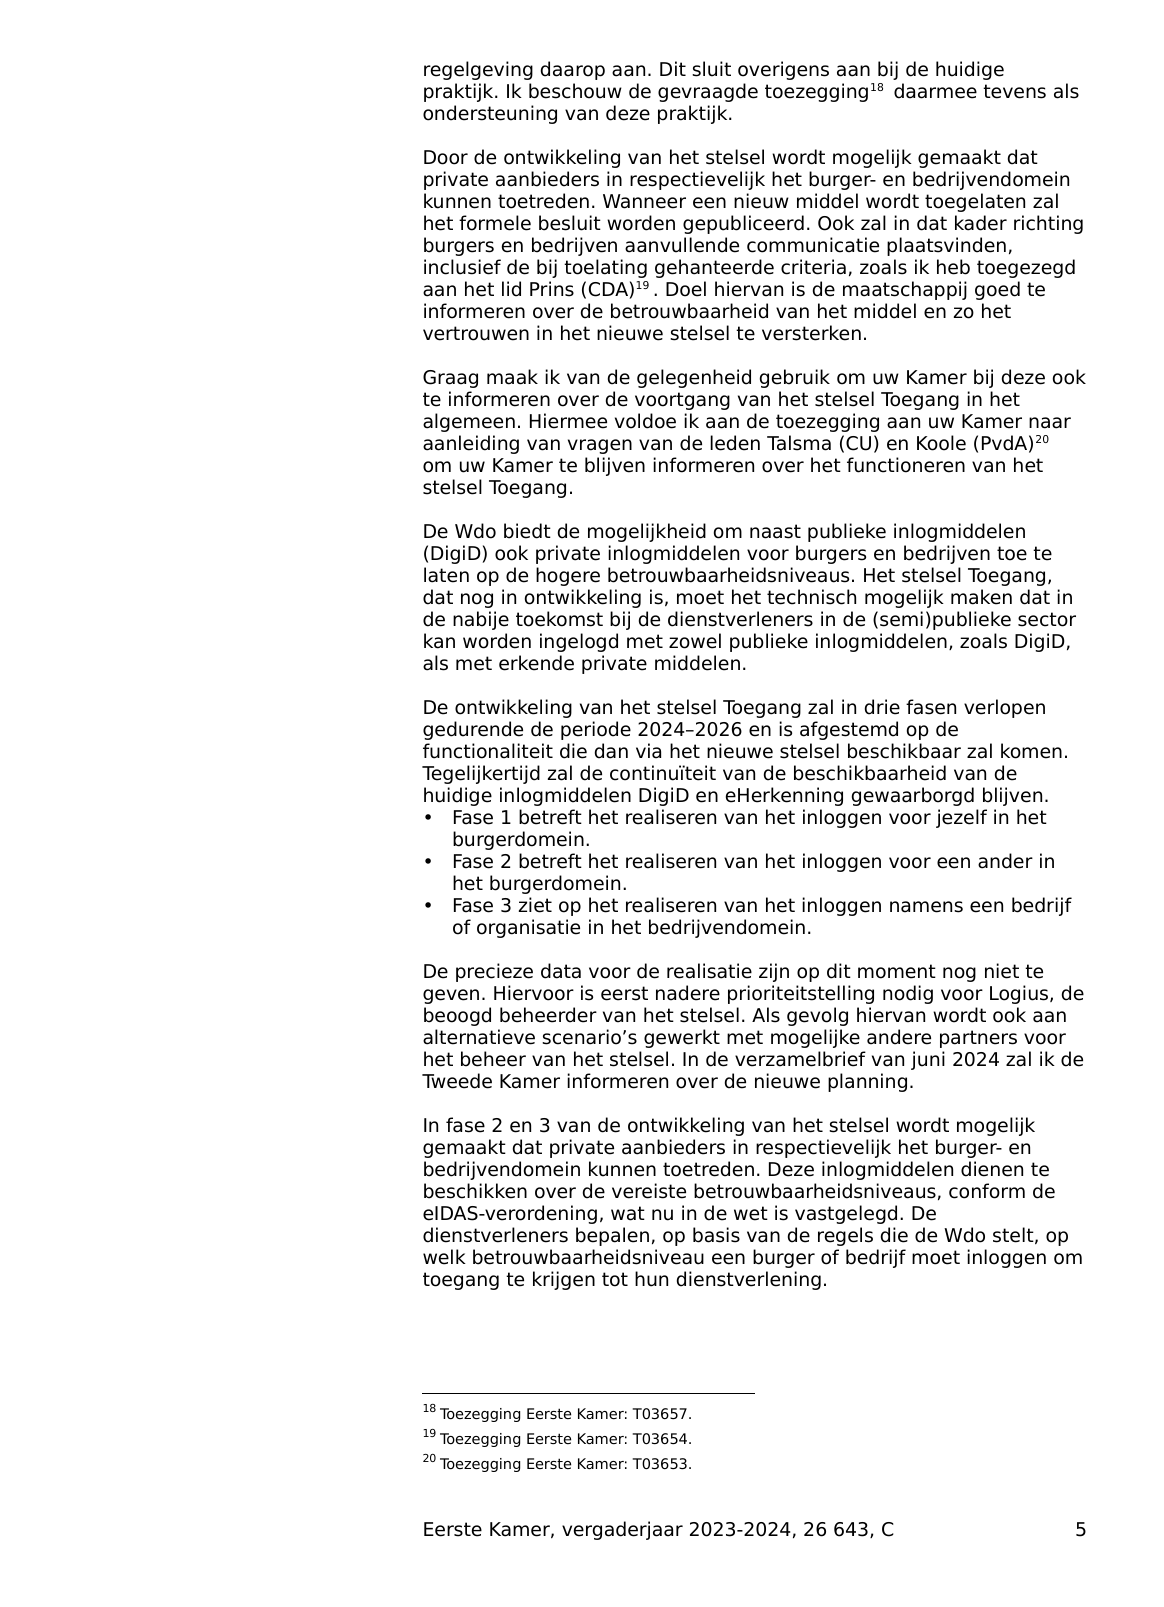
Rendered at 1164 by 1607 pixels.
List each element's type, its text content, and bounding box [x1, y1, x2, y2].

text • Fase 2 betreft het realiseren van het inloggen voor een ander in het burgerdomein. [422, 851, 1087, 895]
text Graag maak ik van de gelegenheid gebruik om uw Kamer bij deze ook te informeren over de voortgang van het stelsel Toegang in het algemeen. Hiermee voldoe ik aan de toezegging aan uw Kamer naar aanleiding van vragen van de leden Talsma (CU) en Koole (PvdA) om uw Kamer te blijven informeren over het functioneren van het stelsel Toegang. [422, 367, 1087, 499]
text De precieze data voor de realisatie zijn op dit moment nog niet te geven. Hiervoor is eerst nadere prioriteitstelling nodig voor Logius, de beoogd beheerder van het stelsel. Als gevolg hiervan wordt ook aan alternatieve scenario’s gewerkt met mogelijke andere partners voor het beheer van het stelsel. In de verzamelbrief van juni 2024 zal ik de Tweede Kamer informeren over de nieuwe planning. [422, 961, 1087, 1093]
text De ontwikkeling van het stelsel Toegang zal in drie fasen verlopen gedurende de periode 2024–2026 en is afgestemd op de functionaliteit die dan via het nieuwe stelsel beschikbaar zal komen. Tegelijkertijd zal de continuïteit van de beschikbaarheid van de huidige inlogmiddelen DigiD en eHerkenning gewaarborgd blijven. [422, 697, 1087, 807]
text Toezegging Eerste Kamer: T03653. [422, 1452, 1087, 1474]
text In fase 2 en 3 van de ontwikkeling van het stelsel wordt mogelijk gemaakt dat private aanbieders in respectievelijk het burger- en bedrijvendomein kunnen toetreden. Deze inlogmiddelen dienen te beschikken over de vereiste betrouwbaarheidsniveaus, conform de eIDAS-verordening, wat nu in de wet is vastgelegd. De dienstverleners bepalen, op basis van de regels die de Wdo stelt, op welk betrouwbaarheidsniveau een burger of bedrijf moet inloggen om toegang te krijgen tot hun dienstverlening. [422, 1115, 1087, 1291]
text Toezegging Eerste Kamer: T03657. [422, 1402, 1087, 1424]
text regelgeving daarop aan. Dit sluit overigens aan bij de huidige praktijk. Ik beschouw de gevraagde toezegging daarmee tevens als ondersteuning van deze praktijk. [422, 59, 1087, 125]
text Door de ontwikkeling van het stelsel wordt mogelijk gemaakt dat private aanbieders in respectievelijk het burger- en bedrijvendomein kunnen toetreden. Wanneer een nieuw middel wordt toegelaten zal het formele besluit worden gepubliceerd. Ook zal in dat kader richting burgers en bedrijven aanvullende communicatie plaatsvinden, inclusief de bij toelating gehanteerde criteria, zoals ik heb toegezegd aan het lid Prins (CDA). Doel hiervan is de maatschappij goed te informeren over de betrouwbaarheid van het middel en zo het vertrouwen in het nieuwe stelsel te versterken. [422, 147, 1087, 345]
text • Fase 1 betreft het realiseren van het inloggen voor jezelf in het burgerdomein. [422, 807, 1087, 851]
text • Fase 3 ziet op het realiseren van het inloggen namens een bedrijf of organisatie in het bedrijvendomein. [422, 895, 1087, 939]
text Toezegging Eerste Kamer: T03654. [422, 1427, 1087, 1449]
text De Wdo biedt de mogelijkheid om naast publieke inlogmiddelen (DigiD) ook private inlogmiddelen voor burgers en bedrijven toe te laten op de hogere betrouwbaarheidsniveaus. Het stelsel Toegang, dat nog in ontwikkeling is, moet het technisch mogelijk maken dat in de nabije toekomst bij de dienstverleners in de (semi)publieke sector kan worden ingelogd met zowel publieke inlogmiddelen, zoals DigiD, als met erkende private middelen. [422, 521, 1087, 675]
